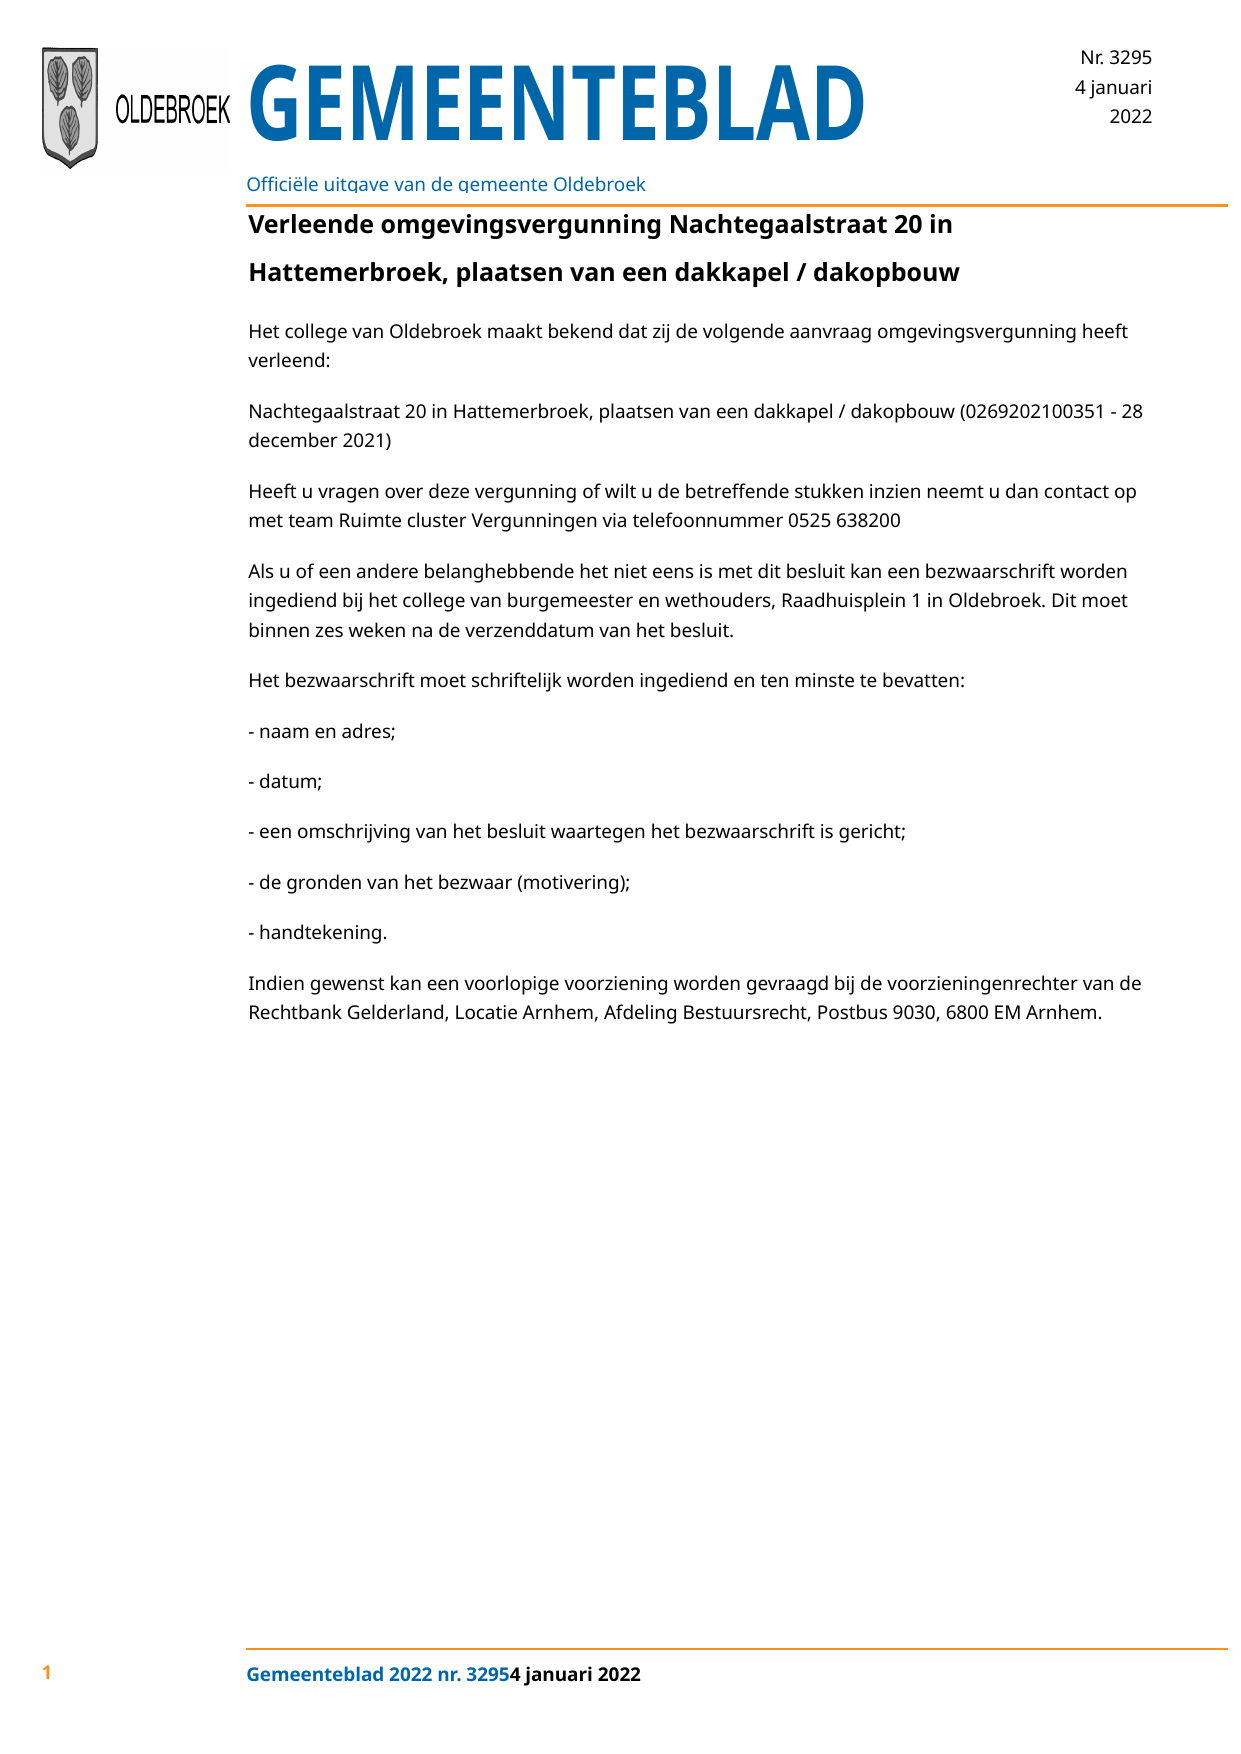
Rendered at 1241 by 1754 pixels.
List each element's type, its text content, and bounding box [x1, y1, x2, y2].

text Heeft u vragen over deze vergunning of wilt u de betreffende stukken inzien neemt u dan contact op met team Ruimte cluster Vergunningen via telefoonnummer 0525 638200 [248, 478, 1152, 533]
text Het bezwaarschrift moet schriftelijk worden ingediend en ten minste te bevatten: [248, 667, 1152, 693]
text - handtekening. [248, 919, 1152, 945]
text Nachtegaalstraat 20 in Hattemerbroek, plaatsen van een dakkapel / dakopbouw (0269202100351 - 28 december 2021) [248, 398, 1152, 453]
text - een omschrijving van het besluit waartegen het bezwaarschrift is gericht; [248, 819, 1152, 844]
text - datum; [248, 768, 1152, 794]
text Als u of een andere belanghebbende het niet eens is met dit besluit kan een bezwaarschrift worden ingediend bij het college van burgemeester en wethouders, Raadhuisplein 1 in Oldebroek. Dit moet binnen zes weken na de verzenddatum van het besluit. [248, 558, 1152, 643]
text - naam en adres; [248, 718, 1152, 744]
text Het college van Oldebroek maakt bekend dat zij de volgende aanvraag omgevingsvergunning heeft verleend: [248, 318, 1152, 373]
text Verleende omgevingsvergunning Nachtegaalstraat 20 in Hattemerbroek, plaatsen van een dakkapel / dakopbouw [248, 207, 1152, 288]
text - de gronden van het bezwaar (motivering); [248, 869, 1152, 895]
text Indien gewenst kan een voorlopige voorziening worden gevraagd bij de voorzieningenrechter van de Rechtbank Gelderland, Locatie Arnhem, Afdeling Bestuursrecht, Postbus 9030, 6800 EM Arnhem. [248, 970, 1152, 1025]
picture [41, 47, 231, 172]
